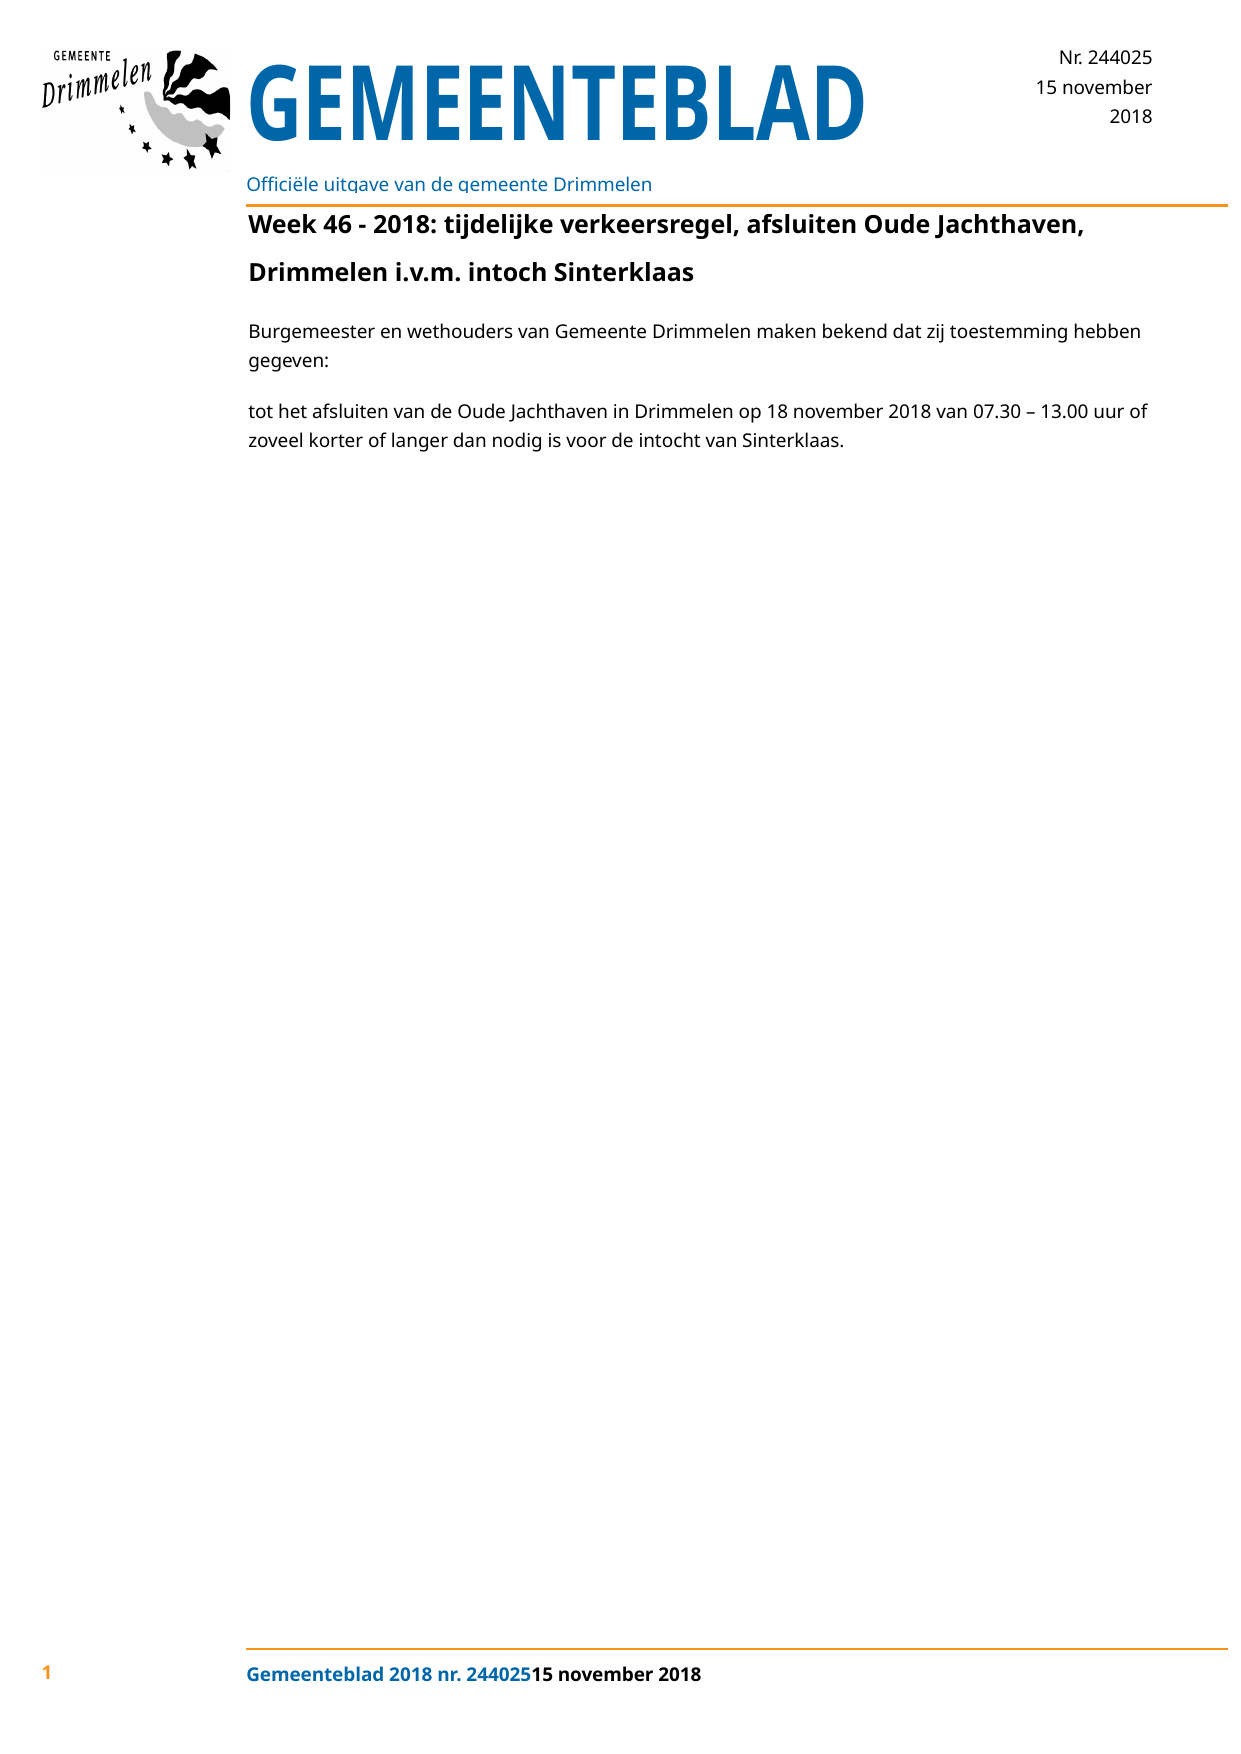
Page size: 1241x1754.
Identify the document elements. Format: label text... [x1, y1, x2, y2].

text Week 46 - 2018: tijdelijke verkeersregel, afsluiten Oude Jachthaven, Drimmelen i.v.m. intoch Sinterklaas [248, 207, 1152, 288]
picture [41, 47, 231, 172]
text Burgemeester en wethouders van Gemeente Drimmelen maken bekend dat zij toestemming hebben gegeven: [248, 318, 1152, 373]
text tot het afsluiten van de Oude Jachthaven in Drimmelen op 18 november 2018 van 07.30 – 13.00 uur of zoveel korter of langer dan nodig is voor de intocht van Sinterklaas. [248, 398, 1152, 453]
